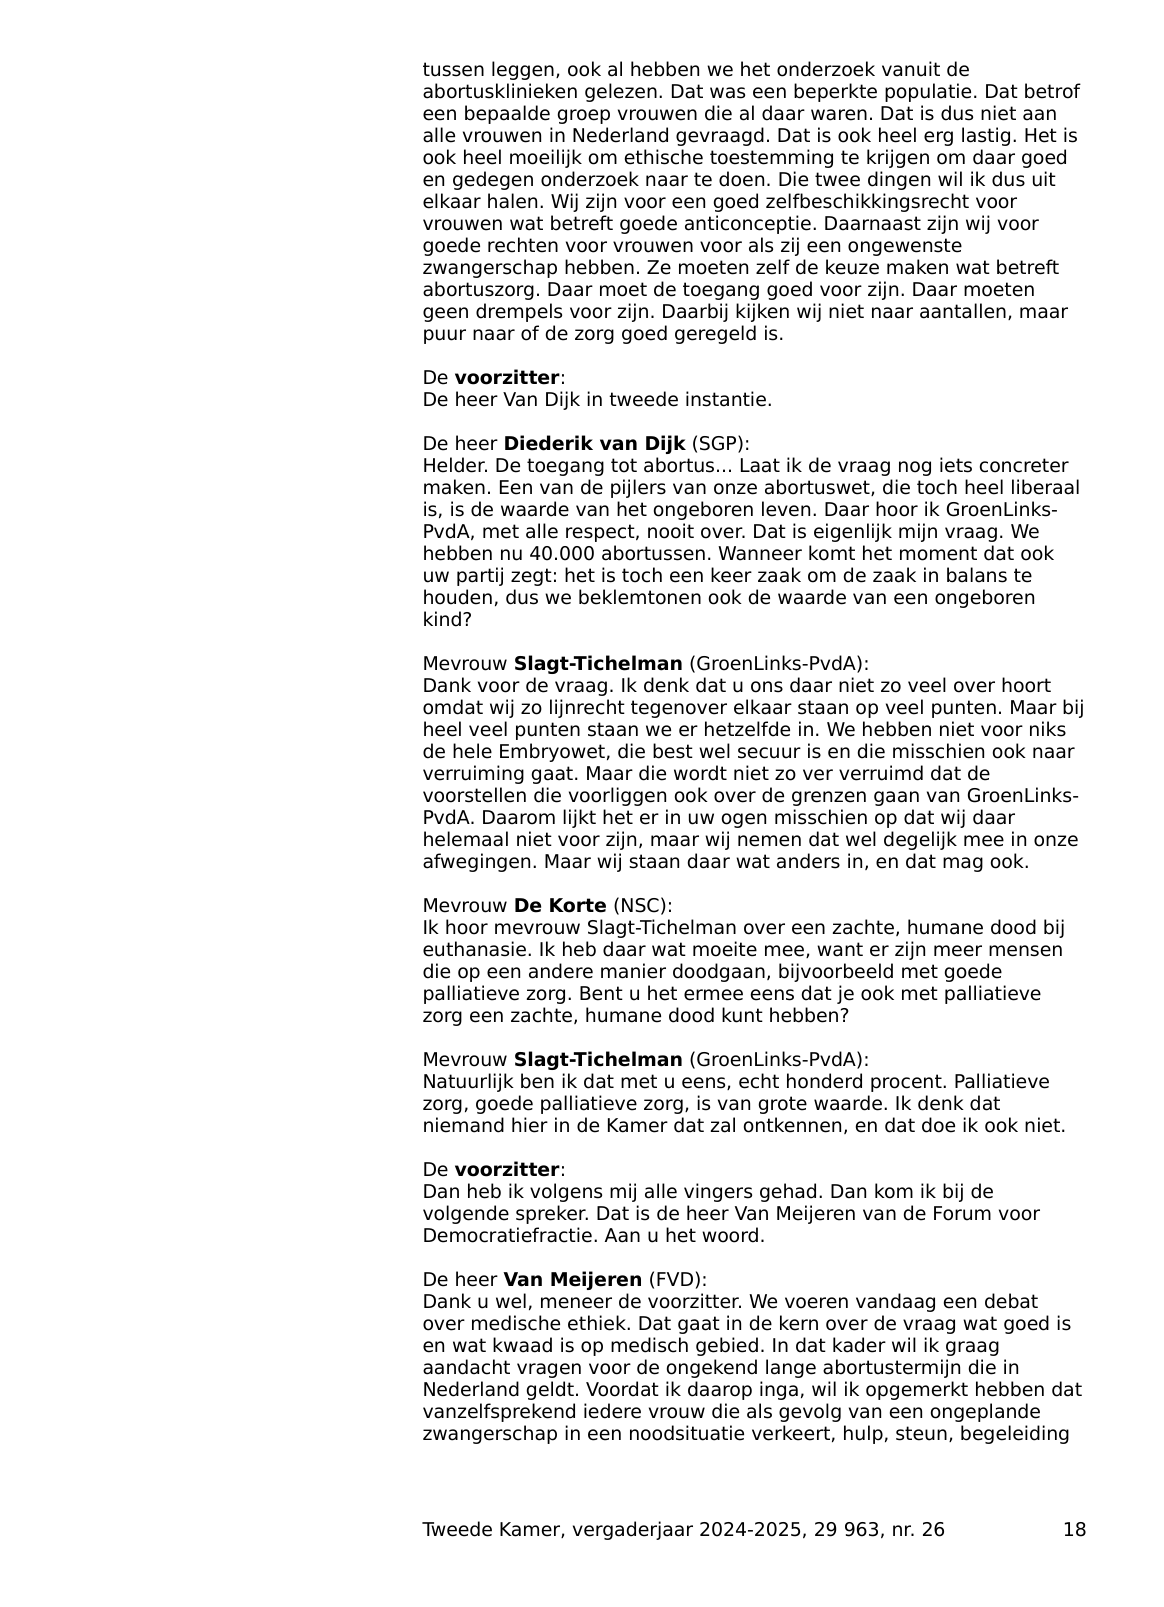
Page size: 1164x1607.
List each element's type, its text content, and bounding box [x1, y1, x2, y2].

text De voorzitter: [422, 367, 1087, 389]
text Mevrouw De Korte (NSC): [422, 895, 1087, 917]
text Ik hoor mevrouw Slagt-Tichelman over een zachte, humane dood bij euthanasie. Ik heb daar wat moeite mee, want er zijn meer mensen die op een andere manier doodgaan, bijvoorbeeld met goede palliatieve zorg. Bent u het ermee eens dat je ook met palliatieve zorg een zachte, humane dood kunt hebben? [422, 917, 1087, 1027]
text Helder. De toegang tot abortus... Laat ik de vraag nog iets concreter maken. Een van de pijlers van onze abortuswet, die toch heel liberaal is, is de waarde van het ongeboren leven. Daar hoor ik GroenLinks-PvdA, met alle respect, nooit over. Dat is eigenlijk mijn vraag. We hebben nu 40.000 abortussen. Wanneer komt het moment dat ook uw partij zegt: het is toch een keer zaak om de zaak in balans te houden, dus we beklemtonen ook de waarde van een ongeboren kind? [422, 455, 1087, 631]
text De voorzitter: [422, 1159, 1087, 1181]
text Dan heb ik volgens mij alle vingers gehad. Dan kom ik bij de volgende spreker. Dat is de heer Van Meijeren van de Forum voor Democratiefractie. Aan u het woord. [422, 1181, 1087, 1247]
text Dank u wel, meneer de voorzitter. We voeren vandaag een debat over medische ethiek. Dat gaat in de kern over de vraag wat goed is en wat kwaad is op medisch gebied. In dat kader wil ik graag aandacht vragen voor de ongekend lange abortustermijn die in Nederland geldt. Voordat ik daarop inga, wil ik opgemerkt hebben dat vanzelfsprekend iedere vrouw die als gevolg van een ongeplande zwangerschap in een noodsituatie verkeert, hulp, steun, begeleiding [422, 1291, 1087, 1445]
text Mevrouw Slagt-Tichelman (GroenLinks-PvdA): [422, 653, 1087, 675]
text De heer Van Meijeren (FVD): [422, 1269, 1087, 1291]
text De heer Diederik van Dijk (SGP): [422, 433, 1087, 455]
text tussen leggen, ook al hebben we het onderzoek vanuit de abortusklinieken gelezen. Dat was een beperkte populatie. Dat betrof een bepaalde groep vrouwen die al daar waren. Dat is dus niet aan alle vrouwen in Nederland gevraagd. Dat is ook heel erg lastig. Het is ook heel moeilijk om ethische toestemming te krijgen om daar goed en gedegen onderzoek naar te doen. Die twee dingen wil ik dus uit elkaar halen. Wij zijn voor een goed zelfbeschikkingsrecht voor vrouwen wat betreft goede anticonceptie. Daarnaast zijn wij voor goede rechten voor vrouwen voor als zij een ongewenste zwangerschap hebben. Ze moeten zelf de keuze maken wat betreft abortuszorg. Daar moet de toegang goed voor zijn. Daar moeten geen drempels voor zijn. Daarbij kijken wij niet naar aantallen, maar puur naar of de zorg goed geregeld is. [422, 59, 1087, 345]
text Dank voor de vraag. Ik denk dat u ons daar niet zo veel over hoort omdat wij zo lijnrecht tegenover elkaar staan op veel punten. Maar bij heel veel punten staan we er hetzelfde in. We hebben niet voor niks de hele Embryowet, die best wel secuur is en die misschien ook naar verruiming gaat. Maar die wordt niet zo ver verruimd dat de voorstellen die voorliggen ook over de grenzen gaan van GroenLinks-PvdA. Daarom lijkt het er in uw ogen misschien op dat wij daar helemaal niet voor zijn, maar wij nemen dat wel degelijk mee in onze afwegingen. Maar wij staan daar wat anders in, en dat mag ook. [422, 675, 1087, 873]
text Natuurlijk ben ik dat met u eens, echt honderd procent. Palliatieve zorg, goede palliatieve zorg, is van grote waarde. Ik denk dat niemand hier in de Kamer dat zal ontkennen, en dat doe ik ook niet. [422, 1071, 1087, 1137]
text De heer Van Dijk in tweede instantie. [422, 389, 1087, 411]
text Mevrouw Slagt-Tichelman (GroenLinks-PvdA): [422, 1049, 1087, 1071]
